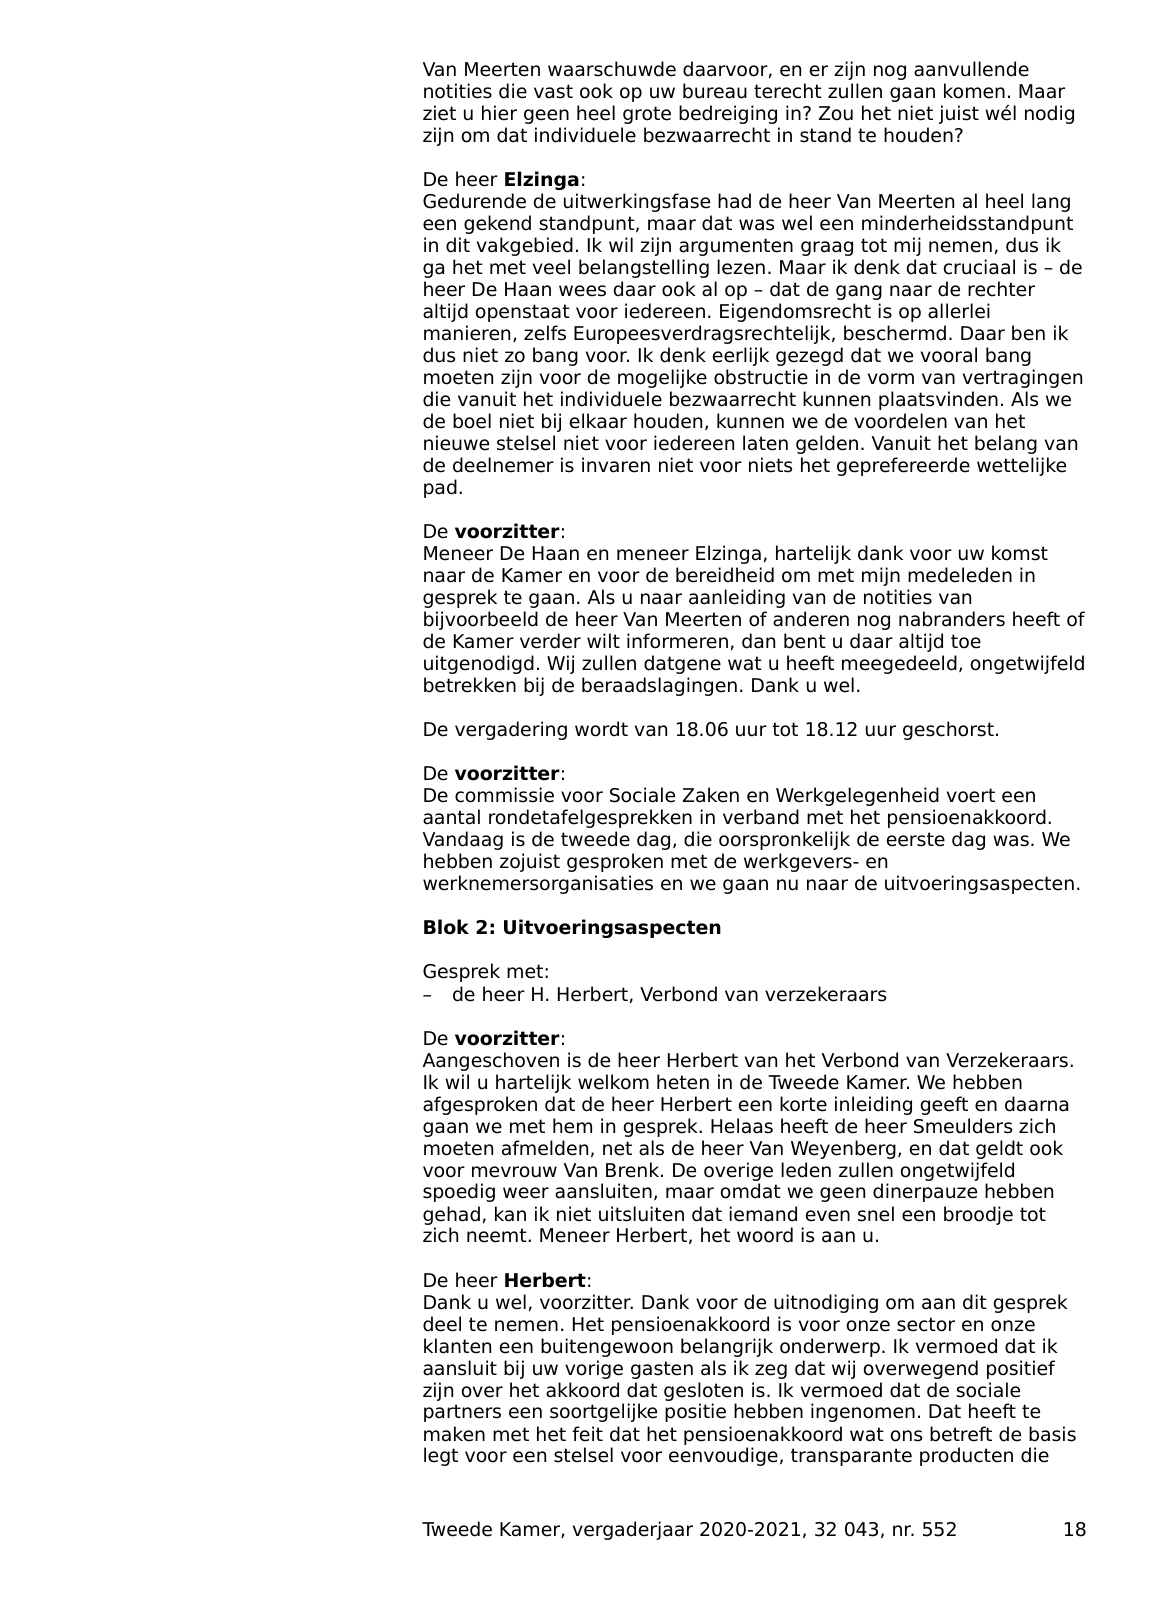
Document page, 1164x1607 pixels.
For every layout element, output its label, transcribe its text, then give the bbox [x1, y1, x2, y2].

text De voorzitter: [422, 763, 1087, 785]
text De heer Elzinga: [422, 169, 1087, 191]
text Van Meerten waarschuwde daarvoor, en er zijn nog aanvullende notities die vast ook op uw bureau terecht zullen gaan komen. Maar ziet u hier geen heel grote bedreiging in? Zou het niet juist wél nodig zijn om dat individuele bezwaarrecht in stand te houden? [422, 59, 1087, 147]
text Gesprek met: [422, 961, 1087, 983]
text – de heer H. Herbert, Verbond van verzekeraars [422, 983, 1087, 1005]
text De voorzitter: [422, 1028, 1087, 1049]
text De heer Herbert: [422, 1269, 1087, 1292]
text Aangeschoven is de heer Herbert van het Verbond van Verzekeraars. Ik wil u hartelijk welkom heten in de Tweede Kamer. We hebben afgesproken dat de heer Herbert een korte inleiding geeft en daarna gaan we met hem in gesprek. Helaas heeft de heer Smeulders zich moeten afmelden, net als de heer Van Weyenberg, en dat geldt ook voor mevrouw Van Brenk. De overige leden zullen ongetwijfeld spoedig weer aansluiten, maar omdat we geen dinerpauze hebben gehad, kan ik niet uitsluiten dat iemand even snel een broodje tot zich neemt. Meneer Herbert, het woord is aan u. [422, 1049, 1087, 1247]
text Gedurende de uitwerkingsfase had de heer Van Meerten al heel lang een gekend standpunt, maar dat was wel een minderheidsstandpunt in dit vakgebied. Ik wil zijn argumenten graag tot mij nemen, dus ik ga het met veel belangstelling lezen. Maar ik denk dat cruciaal is – de heer De Haan wees daar ook al op – dat de gang naar de rechter altijd openstaat voor iedereen. Eigendomsrecht is op allerlei manieren, zelfs Europeesverdragsrechtelijk, beschermd. Daar ben ik dus niet zo bang voor. Ik denk eerlijk gezegd dat we vooral bang moeten zijn voor de mogelijke obstructie in de vorm van vertragingen die vanuit het individuele bezwaarrecht kunnen plaatsvinden. Als we de boel niet bij elkaar houden, kunnen we de voordelen van het nieuwe stelsel niet voor iedereen laten gelden. Vanuit het belang van de deelnemer is invaren niet voor niets het geprefereerde wettelijke pad. [422, 191, 1087, 499]
text Meneer De Haan en meneer Elzinga, hartelijk dank voor uw komst naar de Kamer en voor de bereidheid om met mijn medeleden in gesprek te gaan. Als u naar aanleiding van de notities van bijvoorbeeld de heer Van Meerten of anderen nog nabranders heeft of de Kamer verder wilt informeren, dan bent u daar altijd toe uitgenodigd. Wij zullen datgene wat u heeft meegedeeld, ongetwijfeld betrekken bij de beraadslagingen. Dank u wel. [422, 543, 1087, 697]
subtitle Blok 2: Uitvoeringsaspecten [422, 917, 1087, 939]
text De vergadering wordt van 18.06 uur tot 18.12 uur geschorst. [422, 719, 1087, 741]
text Dank u wel, voorzitter. Dank voor de uitnodiging om aan dit gesprek deel te nemen. Het pensioenakkoord is voor onze sector en onze klanten een buitengewoon belangrijk onderwerp. Ik vermoed dat ik aansluit bij uw vorige gasten als ik zeg dat wij overwegend positief zijn over het akkoord dat gesloten is. Ik vermoed dat de sociale partners een soortgelijke positie hebben ingenomen. Dat heeft te maken met het feit dat het pensioenakkoord wat ons betreft de basis legt voor een stelsel voor eenvoudige, transparante producten die [422, 1292, 1087, 1467]
text De voorzitter: [422, 521, 1087, 543]
text De commissie voor Sociale Zaken en Werkgelegenheid voert een aantal rondetafelgesprekken in verband met het pensioenakkoord. Vandaag is de tweede dag, die oorspronkelijk de eerste dag was. We hebben zojuist gesproken met de werkgevers- en werknemersorganisaties en we gaan nu naar de uitvoeringsaspecten. [422, 785, 1087, 895]
